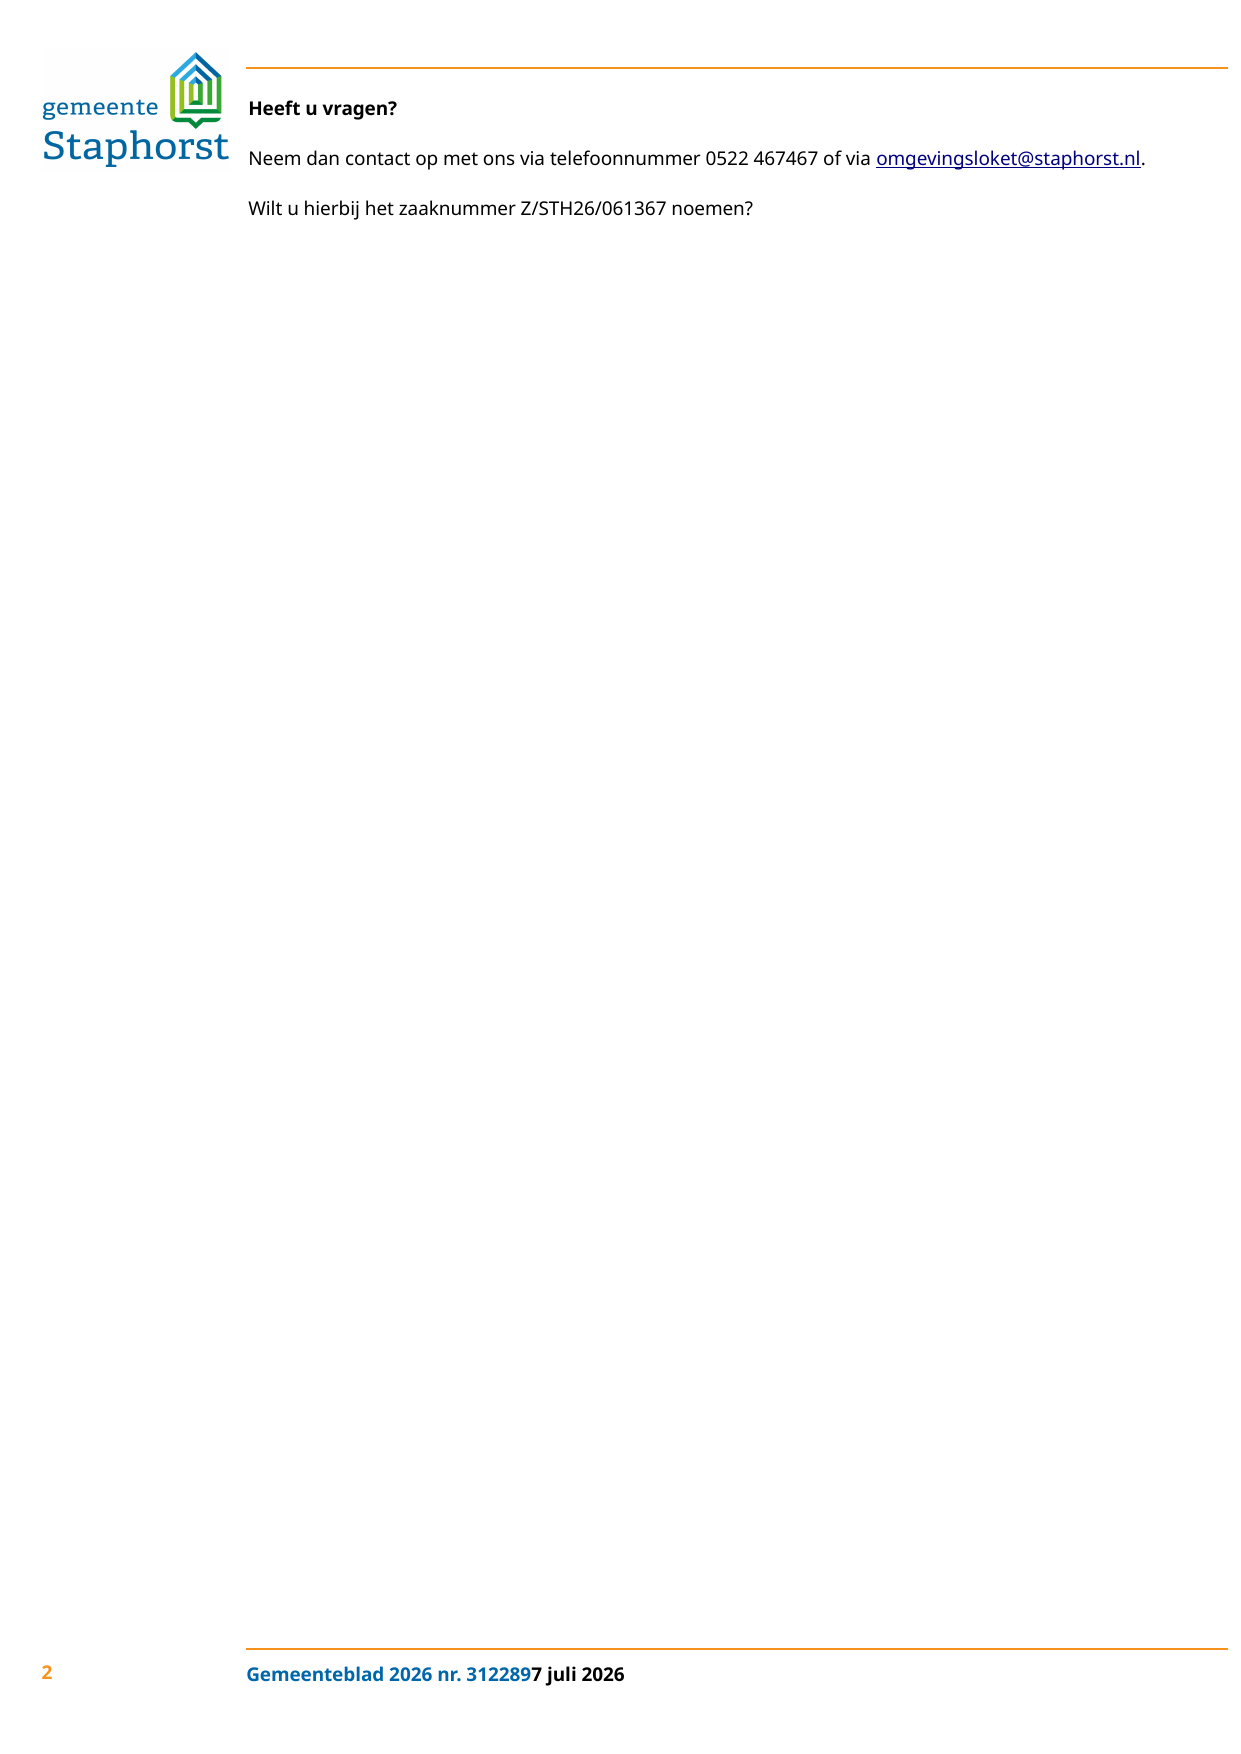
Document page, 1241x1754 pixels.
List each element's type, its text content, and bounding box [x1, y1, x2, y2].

text Heeft u vragen? [248, 95, 1152, 121]
picture [41, 47, 231, 172]
text Wilt u hierbij het zaaknummer Z/STH26/061367 noemen? [248, 196, 1152, 221]
text Neem dan contact op met ons via telefoonnummer 0522 467467 of via omgevingsloket@staphorst.nl. [248, 145, 1152, 171]
